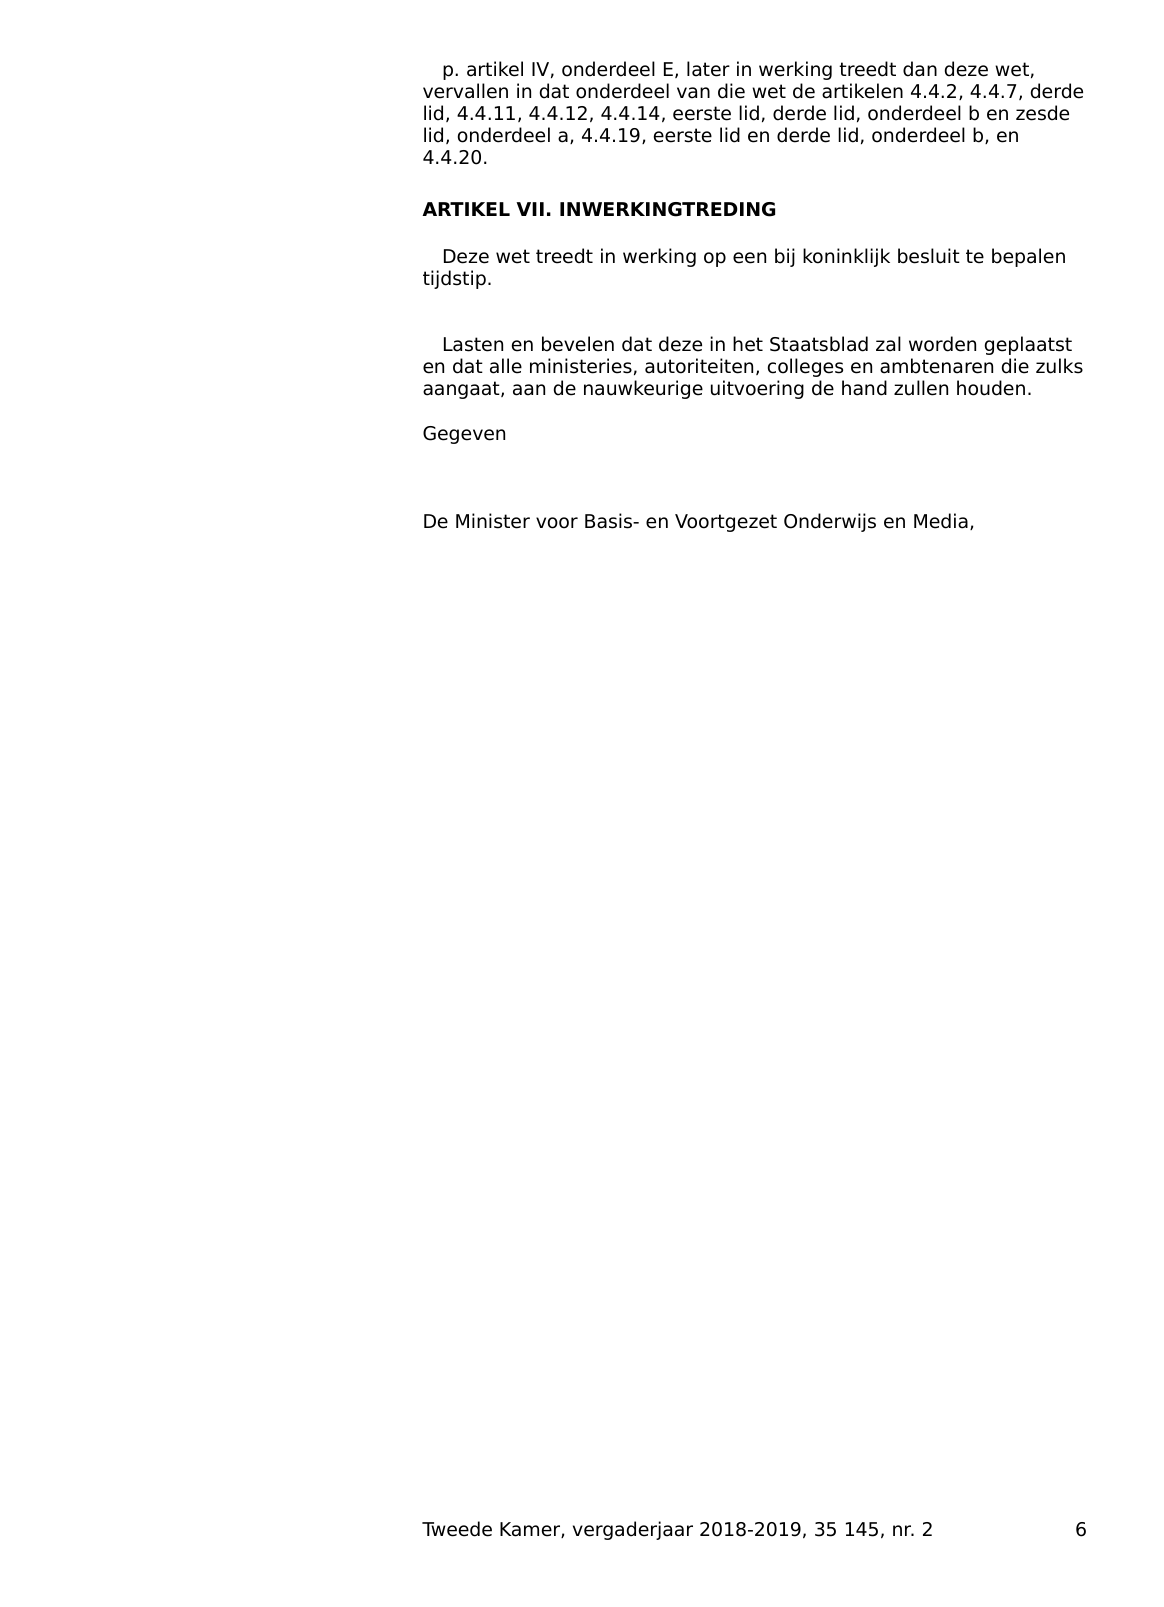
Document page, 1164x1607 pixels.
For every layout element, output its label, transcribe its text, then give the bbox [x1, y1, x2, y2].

text Lasten en bevelen dat deze in het Staatsblad zal worden geplaatst en dat alle ministeries, autoriteiten, colleges en ambtenaren die zulks aangaat, aan de nauwkeurige uitvoering de hand zullen houden. [422, 334, 1087, 400]
text Gegeven [422, 422, 1087, 444]
text De Minister voor Basis- en Voortgezet Onderwijs en Media, [422, 511, 1087, 533]
text Deze wet treedt in werking op een bij koninklijk besluit te bepalen tijdstip. [422, 246, 1087, 290]
text p. artikel IV, onderdeel E, later in werking treedt dan deze wet, vervallen in dat onderdeel van die wet de artikelen 4.4.2, 4.4.7, derde lid, 4.4.11, 4.4.12, 4.4.14, eerste lid, derde lid, onderdeel b en zesde lid, onderdeel a, 4.4.19, eerste lid en derde lid, onderdeel b, en 4.4.20. [422, 59, 1087, 169]
subtitle ARTIKEL VII. INWERKINGTREDING [422, 199, 1087, 221]
